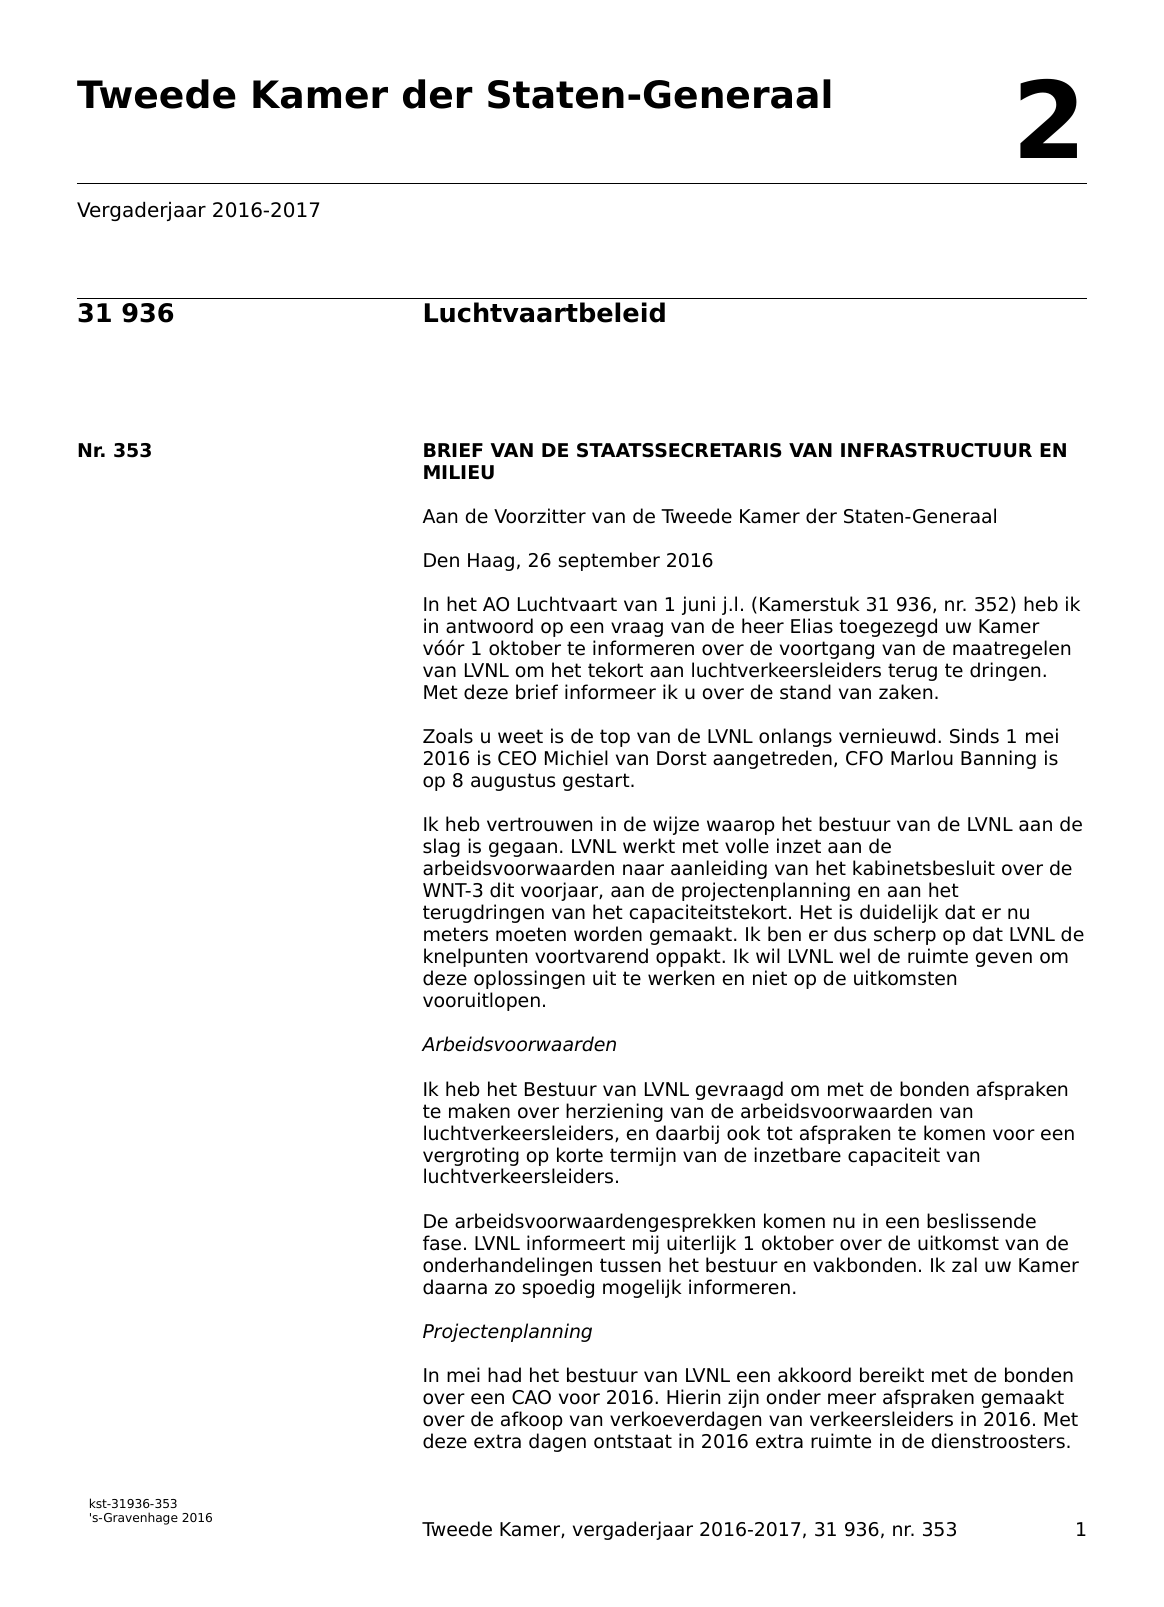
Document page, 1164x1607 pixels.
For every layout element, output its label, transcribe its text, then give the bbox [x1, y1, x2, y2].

text kst-31936-353 [88, 1497, 323, 1511]
text De arbeidsvoorwaardengesprekken komen nu in een beslissende fase. LVNL informeert mij uiterlijk 1 oktober over de uitkomst van de onderhandelingen tussen het bestuur en vakbonden. Ik zal uw Kamer daarna zo spoedig mogelijk informeren. [422, 1211, 1087, 1298]
text Aan de Voorzitter van de Tweede Kamer der Staten-Generaal [422, 506, 1087, 528]
subtitle Arbeidsvoorwaarden [422, 1034, 1087, 1056]
text Ik heb het Bestuur van LVNL gevraagd om met de bonden afspraken te maken over herziening van de arbeidsvoorwaarden van luchtverkeersleiders, en daarbij ook tot afspraken te komen voor een vergroting op korte termijn van de inzetbare capaciteit van luchtverkeersleiders. [422, 1078, 1087, 1188]
text In het AO Luchtvaart van 1 juni j.l. (Kamerstuk 31 936, nr. 352) heb ik in antwoord op een vraag van de heer Elias toegezegd uw Kamer vóór 1 oktober te informeren over de voortgang van de maatregelen van LVNL om het tekort aan luchtverkeersleiders terug te dringen. Met deze brief informeer ik u over de stand van zaken. [422, 594, 1087, 704]
subtitle Projectenplanning [422, 1321, 1087, 1343]
table_cell Vergaderjaar 2016-2017 [77, 184, 1087, 298]
table_header Tweede Kamer der Staten-Generaal [77, 59, 886, 183]
table_header 2 [886, 59, 1087, 183]
text 's-Gravenhage 2016 [88, 1511, 323, 1525]
text In mei had het bestuur van LVNL een akkoord bereikt met de bonden over een CAO voor 2016. Hierin zijn onder meer afspraken gemaakt over de afkoop van verkoeverdagen van verkeersleiders in 2016. Met deze extra dagen ontstaat in 2016 extra ruimte in de dienstroosters. [422, 1365, 1087, 1453]
subtitle Nr. 353 BRIEF VAN DE STAATSSECRETARIS VAN INFRASTRUCTUUR EN MILIEU [77, 440, 1087, 484]
text Den Haag, 26 september 2016 [422, 550, 1087, 572]
text Zoals u weet is de top van de LVNL onlangs vernieuwd. Sinds 1 mei 2016 is CEO Michiel van Dorst aangetreden, CFO Marlou Banning is op 8 augustus gestart. [422, 726, 1087, 792]
text Ik heb vertrouwen in de wijze waarop het bestuur van de LVNL aan de slag is gegaan. LVNL werkt met volle inzet aan de arbeidsvoorwaarden naar aanleiding van het kabinetsbesluit over de WNT-3 dit voorjaar, aan de projectenplanning en aan het terugdringen van het capaciteitstekort. Het is duidelijk dat er nu meters moeten worden gemaakt. Ik ben er dus scherp op dat LVNL de knelpunten voortvarend oppakt. Ik wil LVNL wel de ruimte geven om deze oplossingen uit te werken en niet op de uitkomsten vooruitlopen. [422, 814, 1087, 1012]
subtitle 31 936 Luchtvaartbeleid [77, 299, 1087, 329]
